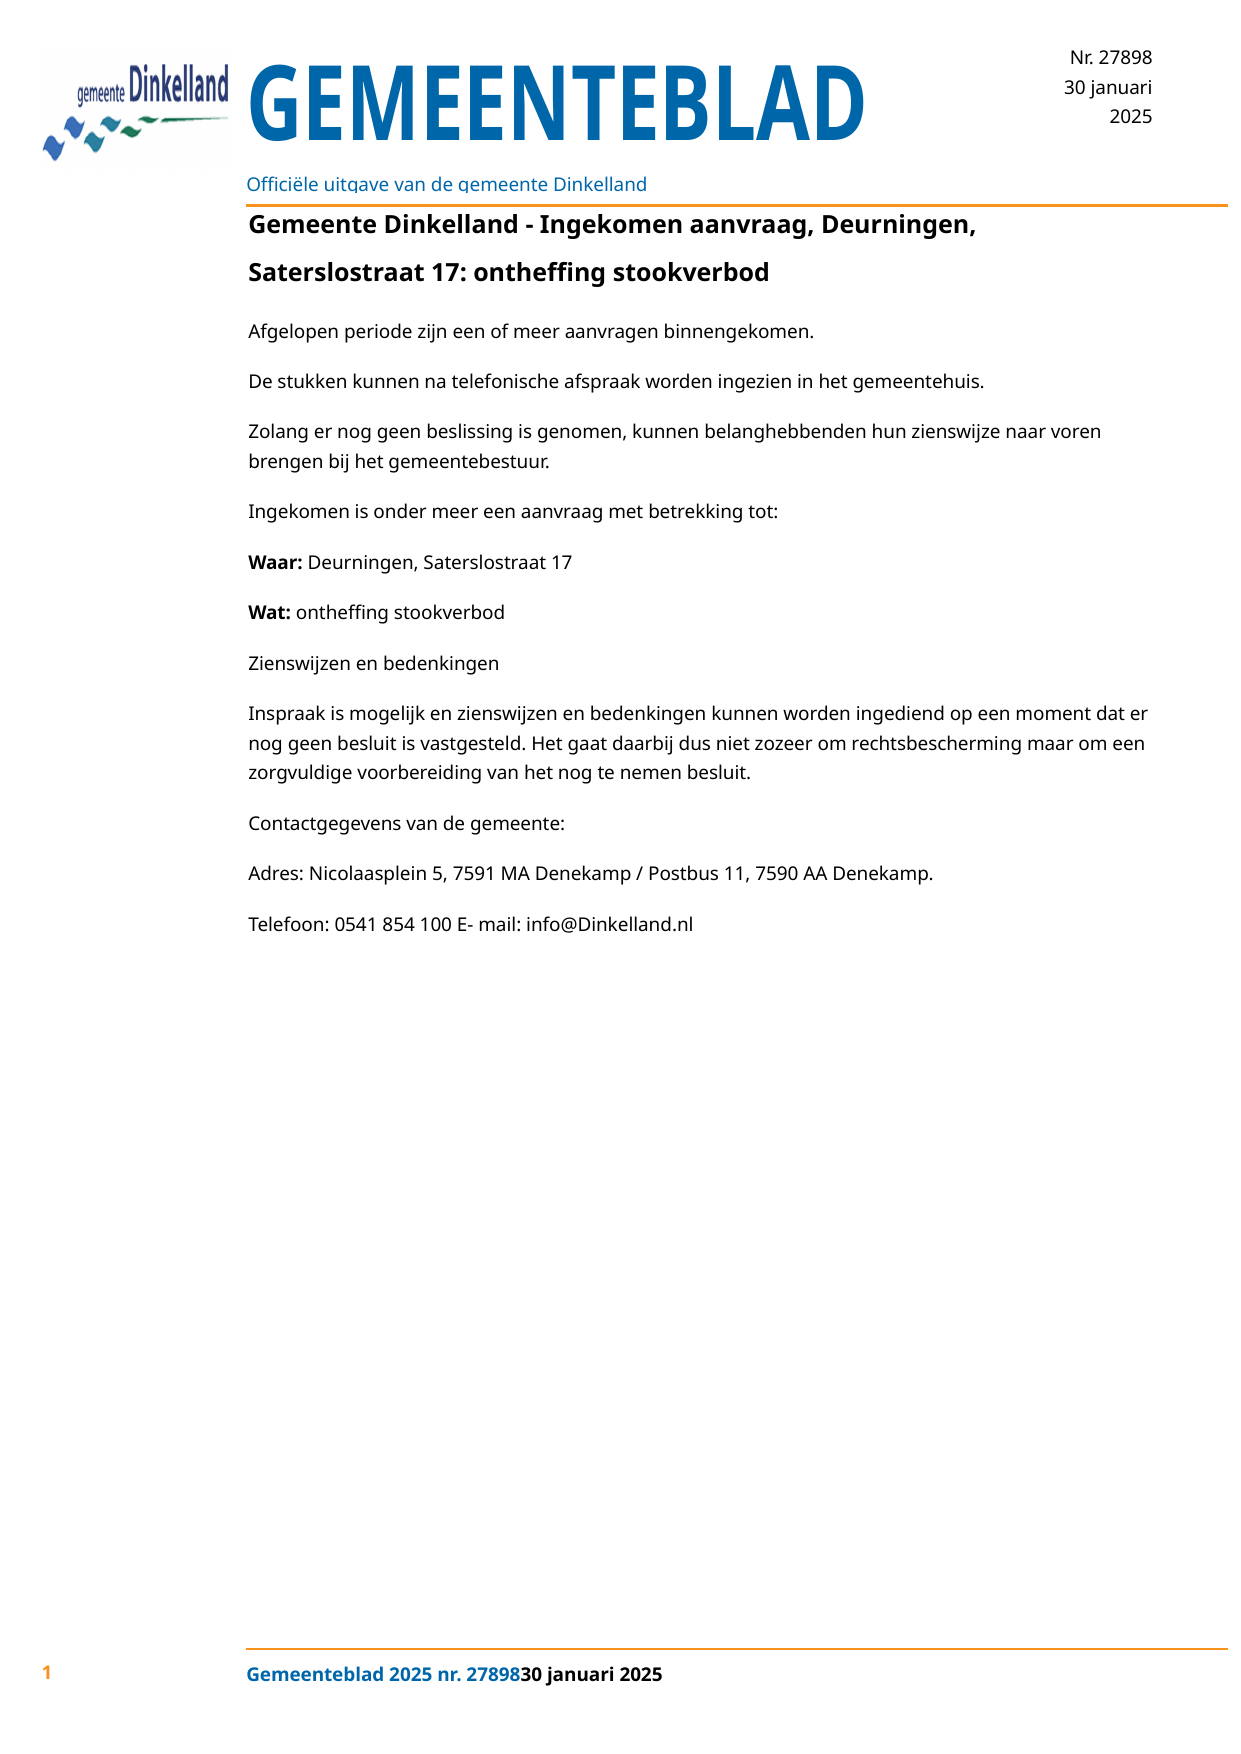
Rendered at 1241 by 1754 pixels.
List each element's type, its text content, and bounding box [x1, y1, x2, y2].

text Telefoon: 0541 854 100 E- mail: info@Dinkelland.nl [248, 911, 1152, 937]
text Adres: Nicolaasplein 5, 7591 MA Denekamp / Postbus 11, 7590 AA Denekamp. [248, 860, 1152, 886]
text De stukken kunnen na telefonische afspraak worden ingezien in het gemeentehuis. [248, 368, 1152, 394]
text Ingekomen is onder meer een aanvraag met betrekking tot: [248, 499, 1152, 524]
picture [41, 47, 231, 172]
text Inspraak is mogelijk en zienswijzen en bedenkingen kunnen worden ingediend op een moment dat er nog geen besluit is vastgesteld. Het gaat daarbij dus niet zozeer om rechtsbescherming maar om een zorgvuldige voorbereiding van het nog te nemen besluit. [248, 700, 1152, 785]
text Wat: ontheffing stookverbod [248, 599, 1152, 625]
text Gemeente Dinkelland - Ingekomen aanvraag, Deurningen, Saterslostraat 17: ontheffing stookverbod [248, 207, 1152, 288]
text Contactgegevens van de gemeente: [248, 810, 1152, 836]
text Zienswijzen en bedenkingen [248, 650, 1152, 676]
text Waar: Deurningen, Saterslostraat 17 [248, 549, 1152, 575]
text Afgelopen periode zijn een of meer aanvragen binnengekomen. [248, 318, 1152, 344]
text Zolang er nog geen beslissing is genomen, kunnen belanghebbenden hun zienswijze naar voren brengen bij het gemeentebestuur. [248, 419, 1152, 474]
